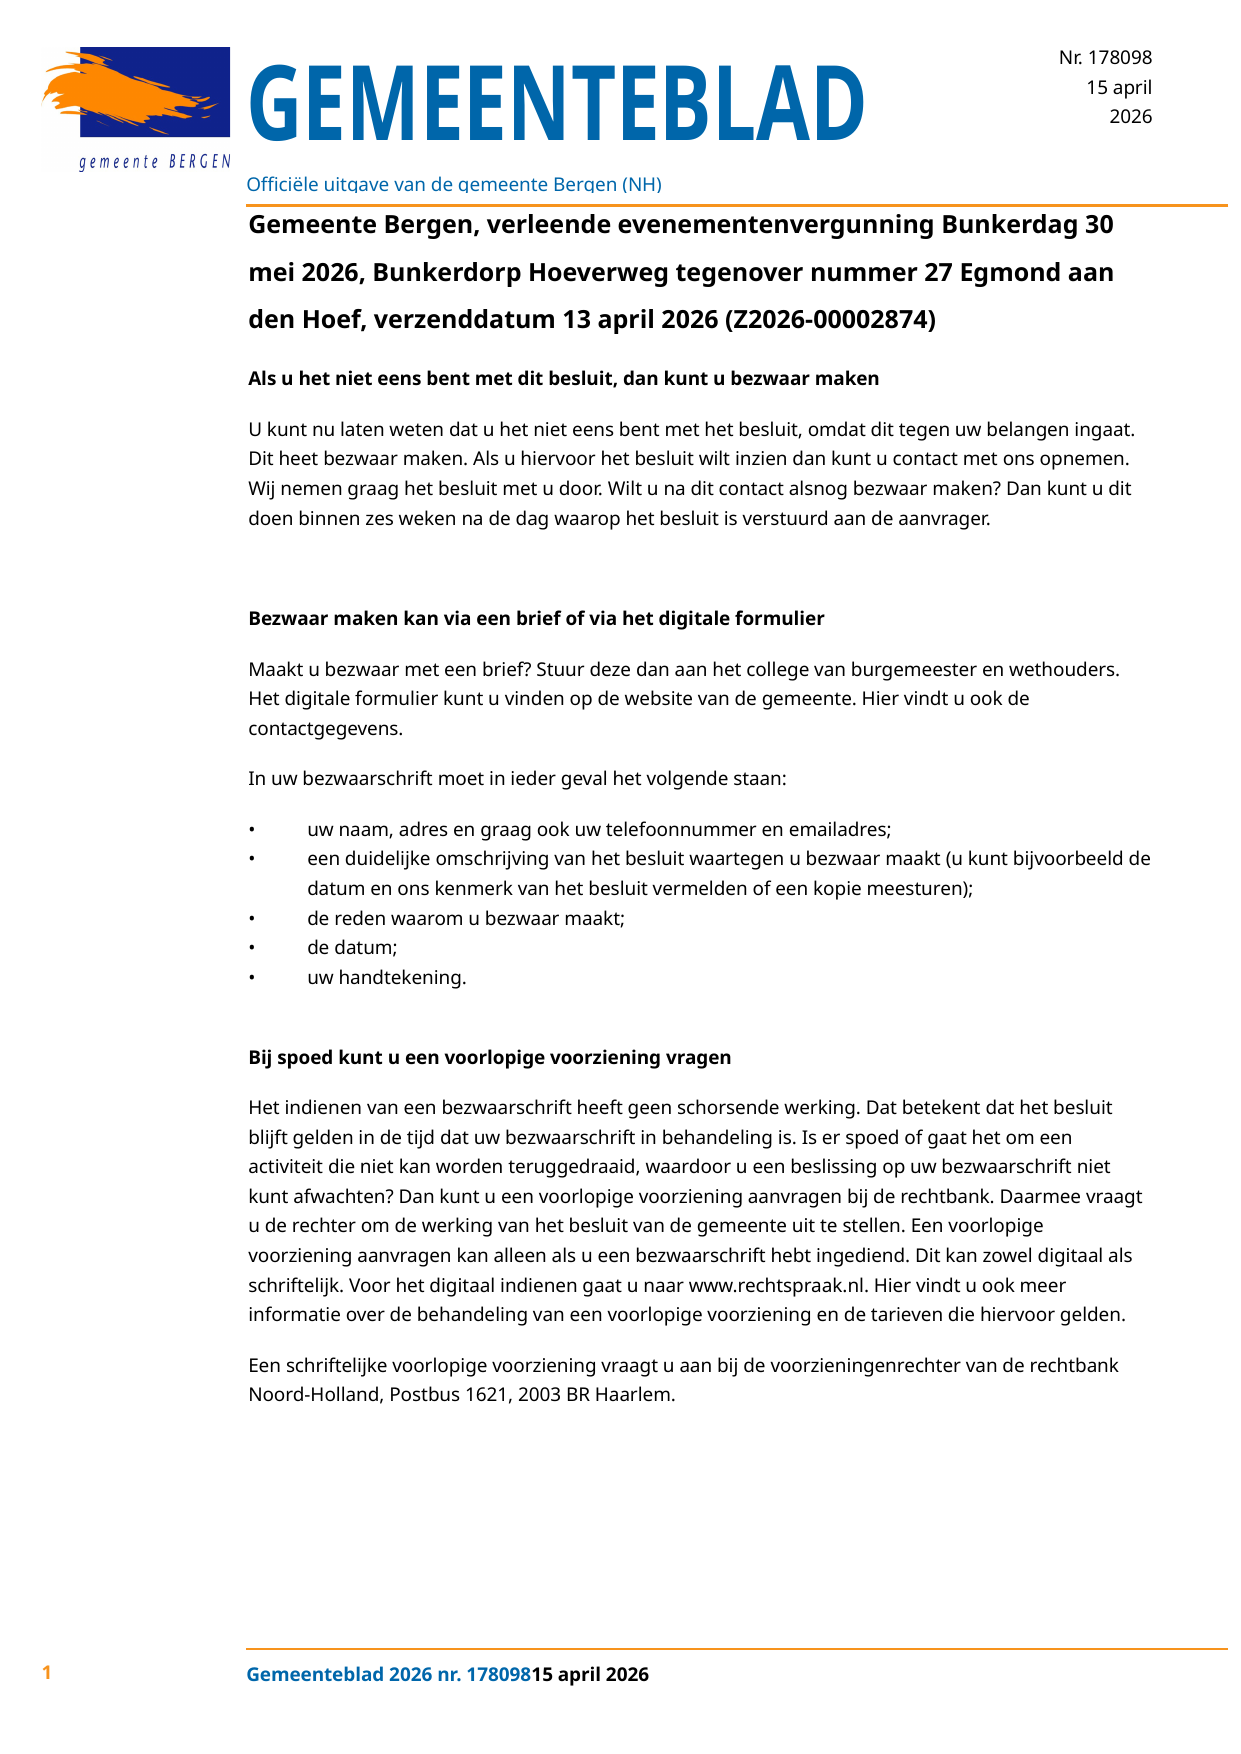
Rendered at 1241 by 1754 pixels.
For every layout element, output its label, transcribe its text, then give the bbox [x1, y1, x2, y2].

text Bij spoed kunt u een voorlopige voorziening vragen [248, 1044, 1152, 1069]
text Gemeente Bergen, verleende evenementenvergunning Bunkerdag 30 mei 2026, Bunkerdorp Hoeverweg tegenover nummer 27 Egmond aan den Hoef, verzenddatum 13 april 2026 (Z2026-00002874) [248, 207, 1152, 336]
text Een schriftelijke voorlopige voorziening vraagt u aan bij de voorzieningenrechter van de rechtbank Noord-Holland, Postbus 1621, 2003 BR Haarlem. [248, 1352, 1152, 1407]
list de datum; [248, 934, 1152, 960]
text U kunt nu laten weten dat u het niet eens bent met het besluit, omdat dit tegen uw belangen ingaat. Dit heet bezwaar maken. Als u hiervoor het besluit wilt inzien dan kunt u contact met ons opnemen. Wij nemen graag het besluit met u door. Wilt u na dit contact alsnog bezwaar maken? Dan kunt u dit doen binnen zes weken na de dag waarop het besluit is verstuurd aan de aanvrager. [248, 416, 1152, 530]
picture [41, 47, 231, 172]
list uw naam, adres en graag ook uw telefoonnummer en emailadres; [248, 816, 1152, 842]
text Maakt u bezwaar met een brief? Stuur deze dan aan het college van burgemeester en wethouders. Het digitale formulier kunt u vinden op de website van de gemeente. Hier vindt u ook de contactgegevens. [248, 656, 1152, 741]
list uw handtekening. [248, 964, 1152, 989]
text Als u het niet eens bent met dit besluit, dan kunt u bezwaar maken [248, 366, 1152, 391]
list de reden waarom u bezwaar maakt; [248, 905, 1152, 930]
list een duidelijke omschrijving van het besluit waartegen u bezwaar maakt (u kunt bijvoorbeeld de datum en ons kenmerk van het besluit vermelden of een kopie meesturen); [248, 846, 1152, 901]
text Bezwaar maken kan via een brief of via het digitale formulier [248, 606, 1152, 631]
text Het indienen van een bezwaarschrift heeft geen schorsende werking. Dat betekent dat het besluit blijft gelden in de tijd dat uw bezwaarschrift in behandeling is. Is er spoed of gaat het om een activiteit die niet kan worden teruggedraaid, waardoor u een beslissing op uw bezwaarschrift niet kunt afwachten? Dan kunt u een voorlopige voorziening aanvragen bij de rechtbank. Daarmee vraagt u de rechter om de werking van het besluit van de gemeente uit te stellen. Een voorlopige voorziening aanvragen kan alleen als u een bezwaarschrift hebt ingediend. Dit kan zowel digitaal als schriftelijk. Voor het digitaal indienen gaat u naar www.rechtspraak.nl. Hier vindt u ook meer informatie over de behandeling van een voorlopige voorziening en de tarieven die hiervoor gelden. [248, 1094, 1152, 1327]
text In uw bezwaarschrift moet in ieder geval het volgende staan: [248, 766, 1152, 791]
